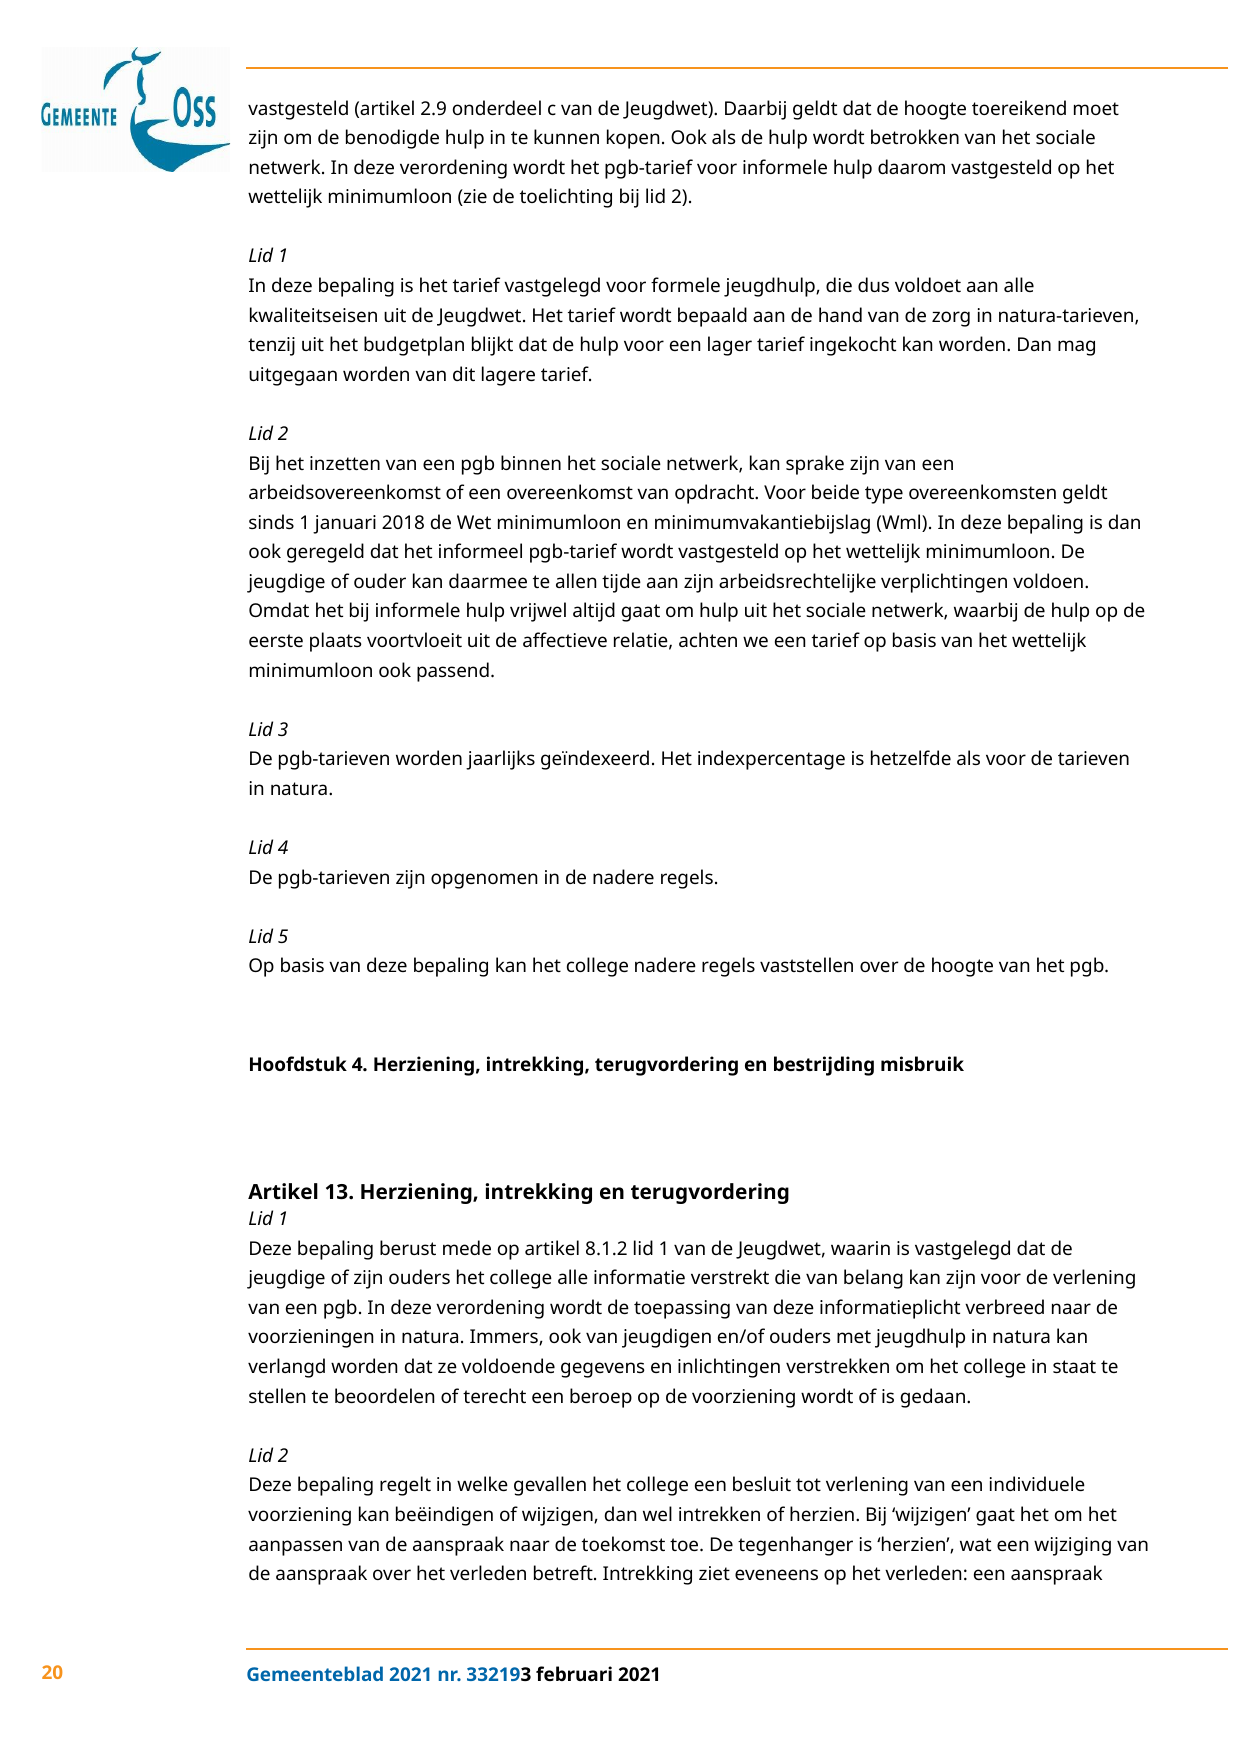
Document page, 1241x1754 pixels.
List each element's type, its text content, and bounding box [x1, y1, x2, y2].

text Hoofdstuk 4. Herziening, intrekking, terugvordering en bestrijding misbruik [248, 1049, 1152, 1077]
text De pgb-tarieven worden jaarlijks geïndexeerd. Het indexpercentage is hetzelfde als voor de tarieven in natura. [248, 746, 1152, 801]
text De pgb-tarieven zijn opgenomen in de nadere regels. [248, 864, 1152, 890]
text Deze bepaling regelt in welke gevallen het college een besluit tot verlening van een individuele voorziening kan beëindigen of wijzigen, dan wel intrekken of herzien. Bij ‘wijzigen’ gaat het om het aanpassen van de aanspraak naar de toekomst toe. De tegenhanger is ‘herzien’, wat een wijziging van de aanspraak over het verleden betreft. Intrekking ziet eveneens op het verleden: een aanspraak [248, 1472, 1152, 1586]
text Op basis van deze bepaling kan het college nadere regels vaststellen over de hoogte van het pgb. [248, 953, 1152, 978]
text Lid 5 [248, 923, 1152, 949]
text Deze bepaling berust mede op artikel 8.1.2 lid 1 van de Jeugdwet, waarin is vastgelegd dat de jeugdige of zijn ouders het college alle informatie verstrekt die van belang kan zijn voor de verlening van een pgb. In deze verordening wordt de toepassing van deze informatieplicht verbreed naar de voorzieningen in natura. Immers, ook van jeugdigen en/of ouders met jeugdhulp in natura kan verlangd worden dat ze voldoende gegevens en inlichtingen verstrekken om het college in staat te stellen te beoordelen of terecht een beroep op de voorziening wordt of is gedaan. [248, 1235, 1152, 1408]
text Bij het inzetten van een pgb binnen het sociale netwerk, kan sprake zijn van een arbeidsovereenkomst of een overeenkomst van opdracht. Voor beide type overeenkomsten geldt sinds 1 januari 2018 de Wet minimumloon en minimumvakantiebijslag (Wml). In deze bepaling is dan ook geregeld dat het informeel pgb-tarief wordt vastgesteld op het wettelijk minimumloon. De jeugdige of ouder kan daarmee te allen tijde aan zijn arbeidsrechtelijke verplichtingen voldoen. Omdat het bij informele hulp vrijwel altijd gaat om hulp uit het sociale netwerk, waarbij de hulp op de eerste plaats voortvloeit uit de affectieve relatie, achten we een tarief op basis van het wettelijk minimumloon ook passend. [248, 450, 1152, 683]
text In deze bepaling is het tarief vastgelegd voor formele jeugdhulp, die dus voldoet aan alle kwaliteitseisen uit de Jeugdwet. Het tarief wordt bepaald aan de hand van de zorg in natura-tarieven, tenzij uit het budgetplan blijkt dat de hulp voor een lager tarief ingekocht kan worden. Dan mag uitgegaan worden van dit lagere tarief. [248, 272, 1152, 387]
text Artikel 13. Herziening, intrekking en terugvordering [248, 1177, 1152, 1205]
text Lid 1 [248, 243, 1152, 268]
text Lid 2 [248, 420, 1152, 446]
text vastgesteld (artikel 2.9 onderdeel c van de Jeugdwet). Daarbij geldt dat de hoogte toereikend moet zijn om de benodigde hulp in te kunnen kopen. Ook als de hulp wordt betrokken van het sociale netwerk. In deze verordening wordt het pgb-tarief voor informele hulp daarom vastgesteld op het wettelijk minimumloon (zie de toelichting bij lid 2). [248, 95, 1152, 209]
text Lid 4 [248, 834, 1152, 860]
text Lid 3 [248, 716, 1152, 742]
text Lid 1 [248, 1205, 1152, 1231]
text Lid 2 [248, 1442, 1152, 1468]
picture [41, 47, 231, 172]
